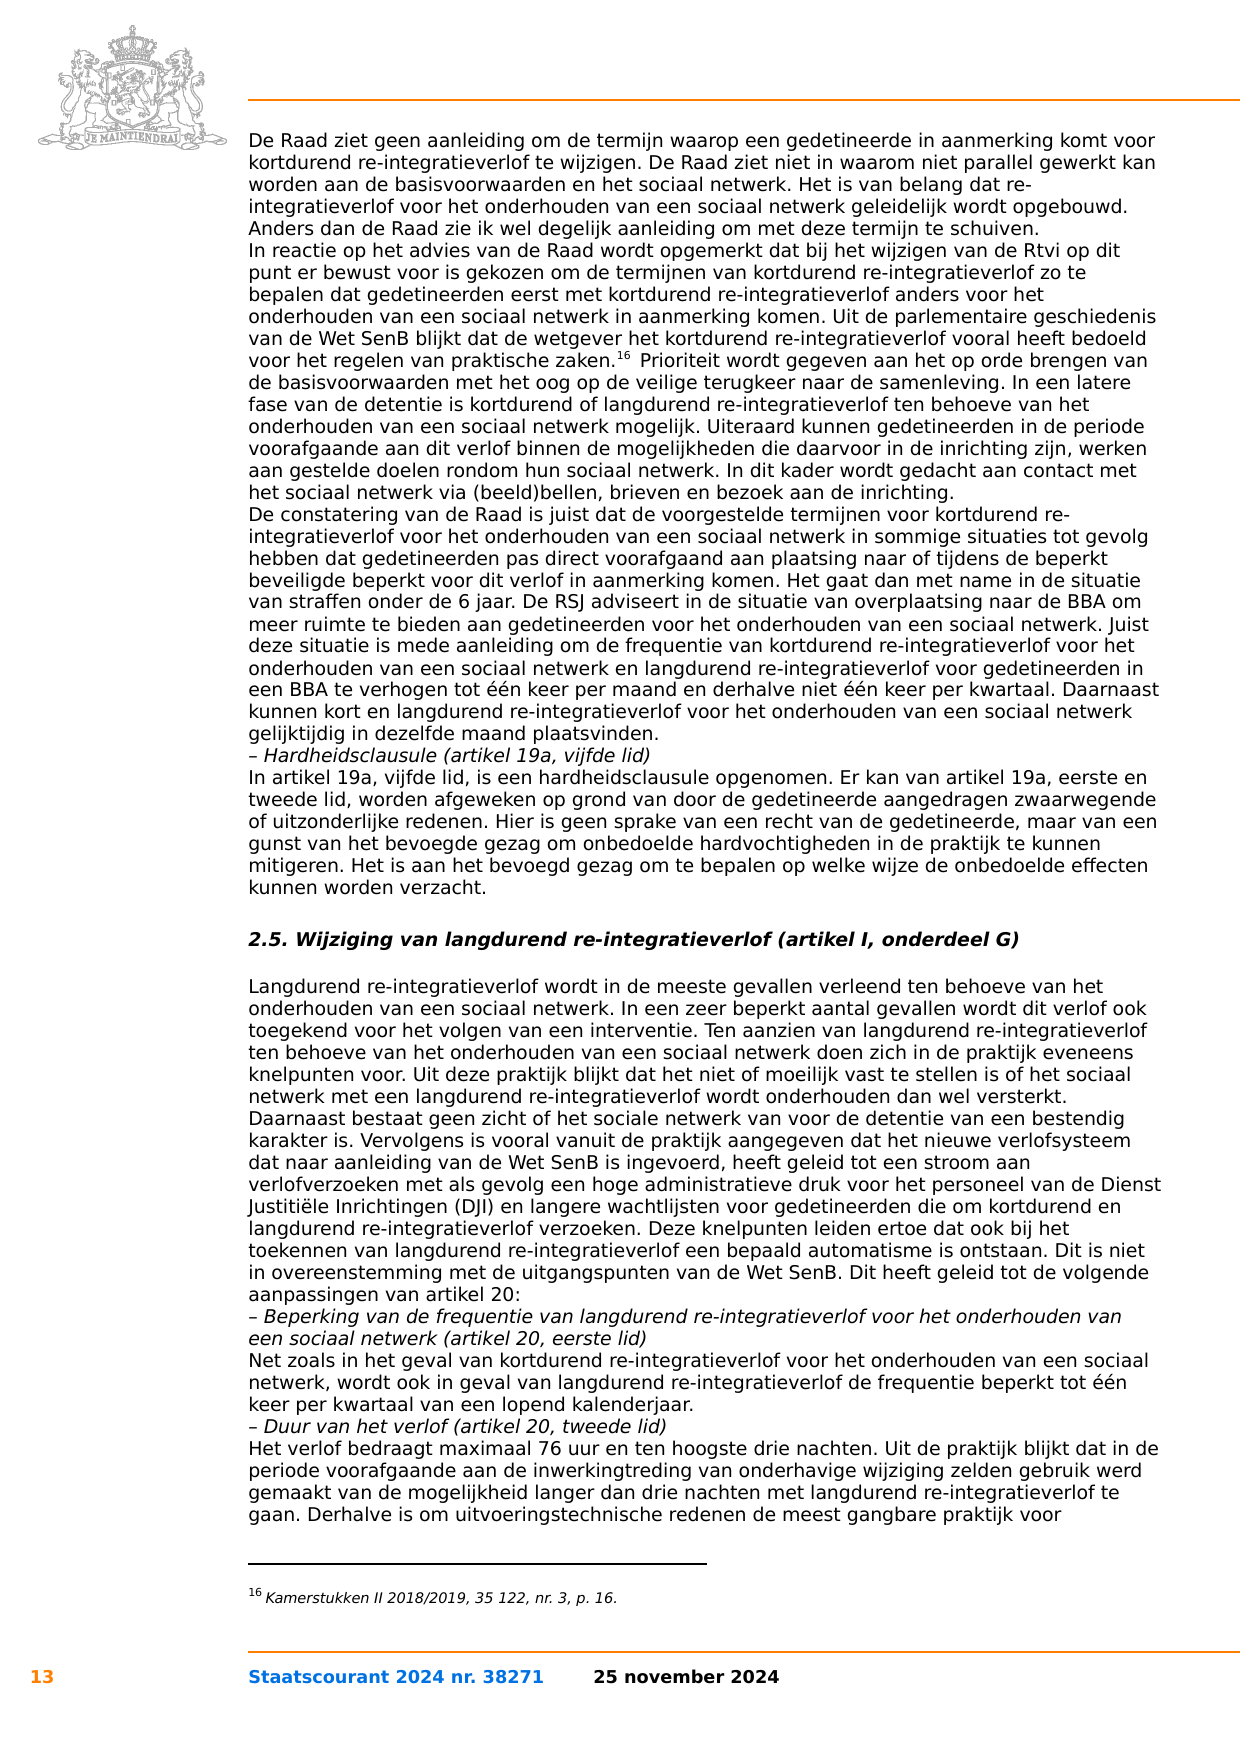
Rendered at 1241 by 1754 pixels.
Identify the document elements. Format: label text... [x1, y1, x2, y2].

text – Hardheidsclausule (artikel 19a, vijfde lid) [248, 745, 1163, 767]
text In reactie op het advies van de Raad wordt opgemerkt dat bij het wijzigen van de Rtvi op dit punt er bewust voor is gekozen om de termijnen van kortdurend re-integratieverlof zo te bepalen dat gedetineerden eerst met kortdurend re-integratieverlof anders voor het onderhouden van een sociaal netwerk in aanmerking komen. Uit de parlementaire geschiedenis van de Wet SenB blijkt dat de wetgever het kortdurend re-integratieverlof vooral heeft bedoeld voor het regelen van praktische zaken. Prioriteit wordt gegeven aan het op orde brengen van de basisvoorwaarden met het oog op de veilige terugkeer naar de samenleving. In een latere fase van de detentie is kortdurend of langdurend re-integratieverlof ten behoeve van het onderhouden van een sociaal netwerk mogelijk. Uiteraard kunnen gedetineerden in de periode voorafgaande aan dit verlof binnen de mogelijkheden die daarvoor in de inrichting zijn, werken aan gestelde doelen rondom hun sociaal netwerk. In dit kader wordt gedacht aan contact met het sociaal netwerk via (beeld)bellen, brieven en bezoek aan de inrichting. [248, 240, 1163, 503]
text Het verlof bedraagt maximaal 76 uur en ten hoogste drie nachten. Uit de praktijk blijkt dat in de periode voorafgaande aan de inwerkingtreding van onderhavige wijziging zelden gebruik werd gemaakt van de mogelijkheid langer dan drie nachten met langdurend re-integratieverlof te gaan. Derhalve is om uitvoeringstechnische redenen de meest gangbare praktijk voor [248, 1438, 1163, 1526]
subtitle 2.5. Wijziging van langdurend re-integratieverlof (artikel I, onderdeel G) [248, 929, 1163, 951]
text – Beperking van de frequentie van langdurend re-integratieverlof voor het onderhouden van een sociaal netwerk (artikel 20, eerste lid) [248, 1306, 1163, 1350]
text De constatering van de Raad is juist dat de voorgestelde termijnen voor kortdurend re-integratieverlof voor het onderhouden van een sociaal netwerk in sommige situaties tot gevolg hebben dat gedetineerden pas direct voorafgaand aan plaatsing naar of tijdens de beperkt beveiligde beperkt voor dit verlof in aanmerking komen. Het gaat dan met name in de situatie van straffen onder de 6 jaar. De RSJ adviseert in de situatie van overplaatsing naar de BBA om meer ruimte te bieden aan gedetineerden voor het onderhouden van een sociaal netwerk. Juist deze situatie is mede aanleiding om de frequentie van kortdurend re-integratieverlof voor het onderhouden van een sociaal netwerk en langdurend re-integratieverlof voor gedetineerden in een BBA te verhogen tot één keer per maand en derhalve niet één keer per kwartaal. Daarnaast kunnen kort en langdurend re-integratieverlof voor het onderhouden van een sociaal netwerk gelijktijdig in dezelfde maand plaatsvinden. [248, 503, 1163, 745]
text Langdurend re-integratieverlof wordt in de meeste gevallen verleend ten behoeve van het onderhouden van een sociaal netwerk. In een zeer beperkt aantal gevallen wordt dit verlof ook toegekend voor het volgen van een interventie. Ten aanzien van langdurend re-integratieverlof ten behoeve van het onderhouden van een sociaal netwerk doen zich in de praktijk eveneens knelpunten voor. Uit deze praktijk blijkt dat het niet of moeilijk vast te stellen is of het sociaal netwerk met een langdurend re-integratieverlof wordt onderhouden dan wel versterkt. Daarnaast bestaat geen zicht of het sociale netwerk van voor de detentie van een bestendig karakter is. Vervolgens is vooral vanuit de praktijk aangegeven dat het nieuwe verlofsysteem dat naar aanleiding van de Wet SenB is ingevoerd, heeft geleid tot een stroom aan verlofverzoeken met als gevolg een hoge administratieve druk voor het personeel van de Dienst Justitiële Inrichtingen (DJI) en langere wachtlijsten voor gedetineerden die om kortdurend en langdurend re-integratieverlof verzoeken. Deze knelpunten leiden ertoe dat ook bij het toekennen van langdurend re-integratieverlof een bepaald automatisme is ontstaan. Dit is niet in overeenstemming met de uitgangspunten van de Wet SenB. Dit heeft geleid tot de volgende aanpassingen van artikel 20: [248, 976, 1163, 1306]
text Net zoals in het geval van kortdurend re-integratieverlof voor het onderhouden van een sociaal netwerk, wordt ook in geval van langdurend re-integratieverlof de frequentie beperkt tot één keer per kwartaal van een lopend kalenderjaar. [248, 1350, 1163, 1416]
text Kamerstukken II 2018/2019, 35 122, nr. 3, p. 16. [248, 1586, 1163, 1608]
text De Raad ziet geen aanleiding om de termijn waarop een gedetineerde in aanmerking komt voor kortdurend re-integratieverlof te wijzigen. De Raad ziet niet in waarom niet parallel gewerkt kan worden aan de basisvoorwaarden en het sociaal netwerk. Het is van belang dat re-integratieverlof voor het onderhouden van een sociaal netwerk geleidelijk wordt opgebouwd. Anders dan de Raad zie ik wel degelijk aanleiding om met deze termijn te schuiven. [248, 130, 1163, 240]
text – Duur van het verlof (artikel 20, tweede lid) [248, 1416, 1163, 1438]
picture [38, 25, 227, 150]
text In artikel 19a, vijfde lid, is een hardheidsclausule opgenomen. Er kan van artikel 19a, eerste en tweede lid, worden afgeweken op grond van door de gedetineerde aangedragen zwaarwegende of uitzonderlijke redenen. Hier is geen sprake van een recht van de gedetineerde, maar van een gunst van het bevoegde gezag om onbedoelde hardvochtigheden in de praktijk te kunnen mitigeren. Het is aan het bevoegd gezag om te bepalen op welke wijze de onbedoelde effecten kunnen worden verzacht. [248, 767, 1163, 899]
